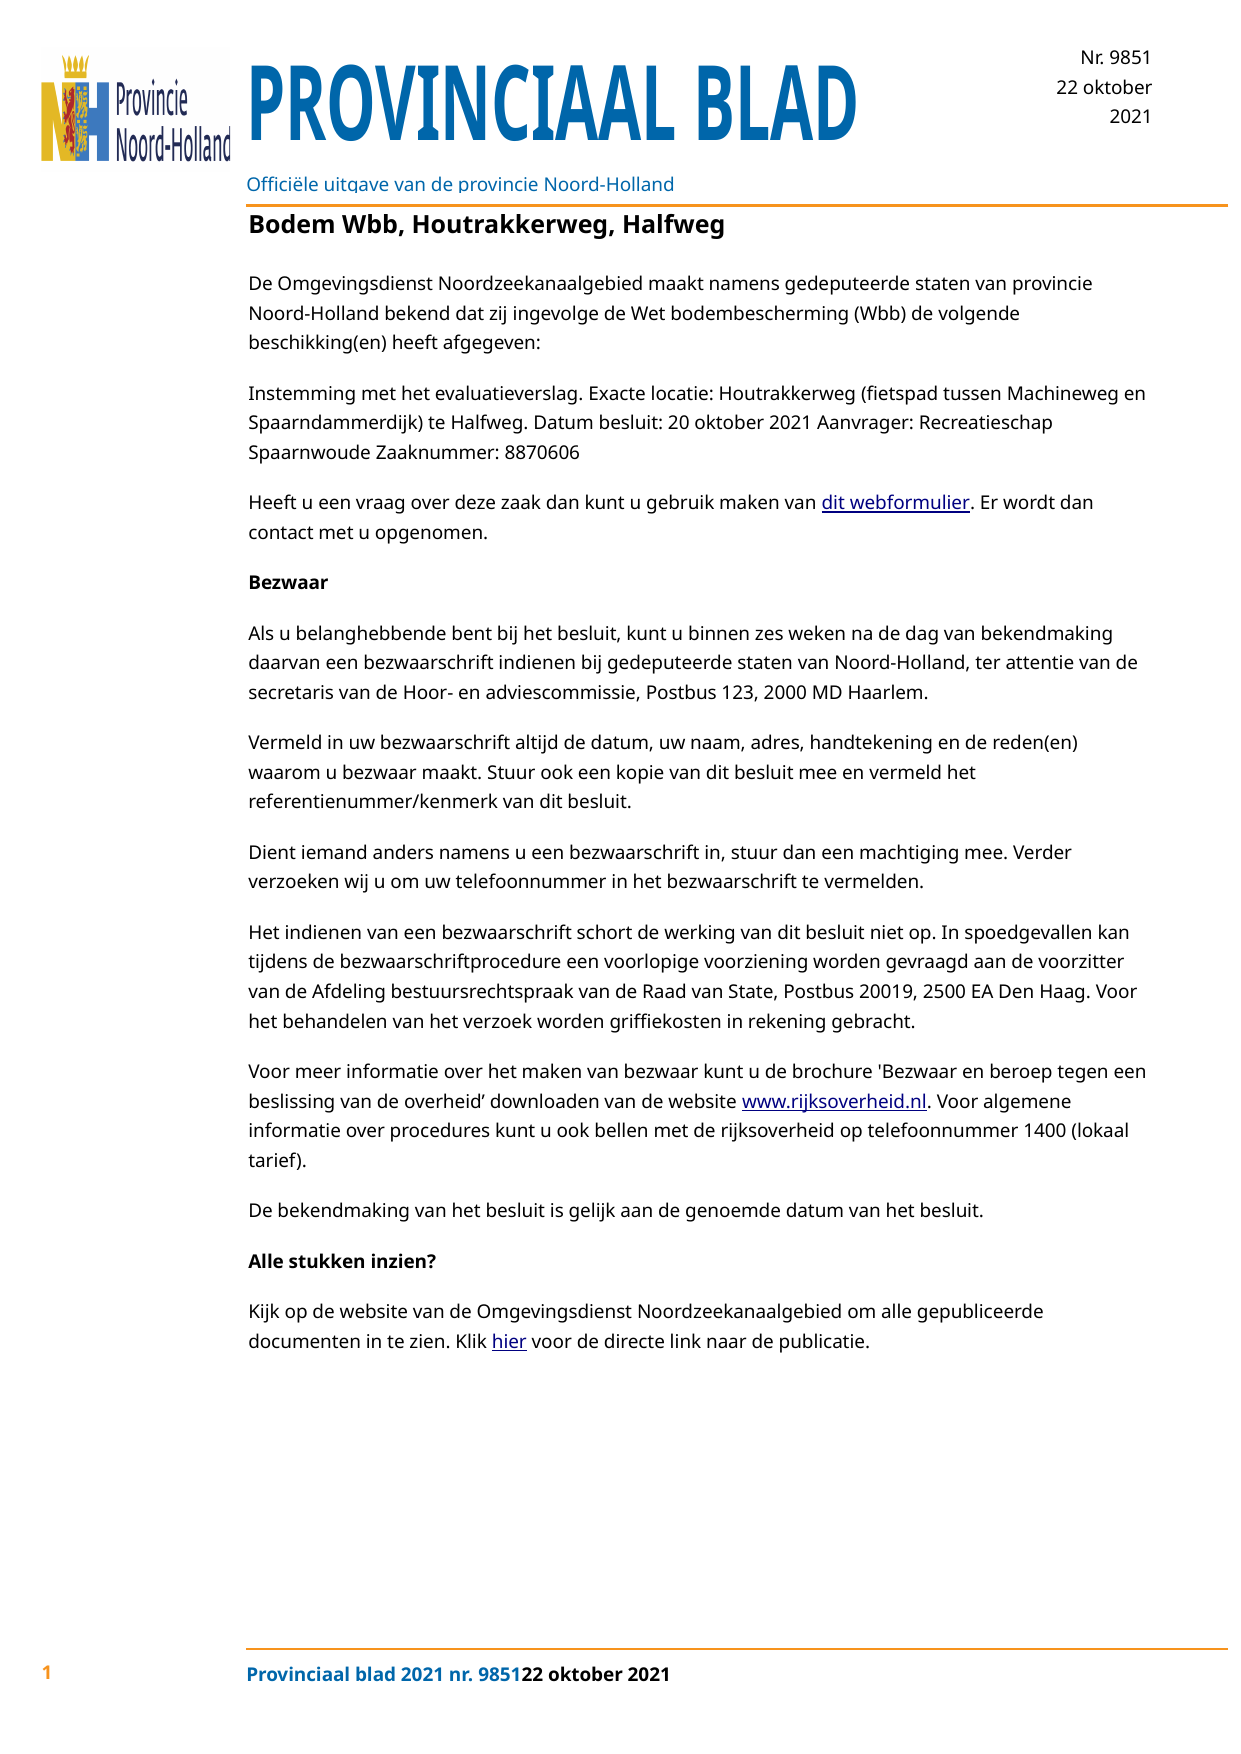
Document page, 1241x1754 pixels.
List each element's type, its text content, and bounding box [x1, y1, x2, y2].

text Alle stukken inzien? [248, 1248, 1152, 1273]
text Heeft u een vraag over deze zaak dan kunt u gebruik maken van dit webformulier. Er wordt dan contact met u opgenomen. [248, 489, 1152, 545]
picture [41, 47, 231, 172]
text Bezwaar [248, 569, 1152, 595]
text Het indienen van een bezwaarschrift schort de werking van dit besluit niet op. In spoedgevallen kan tijdens de bezwaarschriftprocedure een voorlopige voorziening worden gevraagd aan de voorzitter van de Afdeling bestuursrechtspraak van de Raad van State, Postbus 20019, 2500 EA Den Haag. Voor het behandelen van het verzoek worden griffiekosten in rekening gebracht. [248, 919, 1152, 1033]
text Bodem Wbb, Houtrakkerweg, Halfweg [248, 207, 1152, 241]
text Als u belanghebbende bent bij het besluit, kunt u binnen zes weken na de dag van bekendmaking daarvan een bezwaarschrift indienen bij gedeputeerde staten van Noord-Holland, ter attentie van de secretaris van de Hoor- en adviescommissie, Postbus 123, 2000 MD Haarlem. [248, 620, 1152, 705]
text De bekendmaking van het besluit is gelijk aan de genoemde datum van het besluit. [248, 1197, 1152, 1223]
text Voor meer informatie over het maken van bezwaar kunt u de brochure 'Bezwaar en beroep tegen een beslissing van de overheid’ downloaden van de website www.rijksoverheid.nl. Voor algemene informatie over procedures kunt u ook bellen met de rijksoverheid op telefoonnummer 1400 (lokaal tarief). [248, 1058, 1152, 1173]
text Dient iemand anders namens u een bezwaarschrift in, stuur dan een machtiging mee. Verder verzoeken wij u om uw telefoonnummer in het bezwaarschrift te vermelden. [248, 839, 1152, 894]
text De Omgevingsdienst Noordzeekanaalgebied maakt namens gedeputeerde staten van provincie Noord-Holland bekend dat zij ingevolge de Wet bodembescherming (Wbb) de volgende beschikking(en) heeft afgegeven: [248, 270, 1152, 355]
text Kijk op de website van de Omgevingsdienst Noordzeekanaalgebied om alle gepubliceerde documenten in te zien. Klik hier voor de directe link naar de publicatie. [248, 1298, 1152, 1353]
text Vermeld in uw bezwaarschrift altijd de datum, uw naam, adres, handtekening en de reden(en) waarom u bezwaar maakt. Stuur ook een kopie van dit besluit mee en vermeld het referentienummer/kenmerk van dit besluit. [248, 729, 1152, 814]
text Instemming met het evaluatieverslag. Exacte locatie: Houtrakkerweg (fietspad tussen Machineweg en Spaarndammerdijk) te Halfweg. Datum besluit: 20 oktober 2021 Aanvrager: Recreatieschap Spaarnwoude Zaaknummer: 8870606 [248, 380, 1152, 465]
